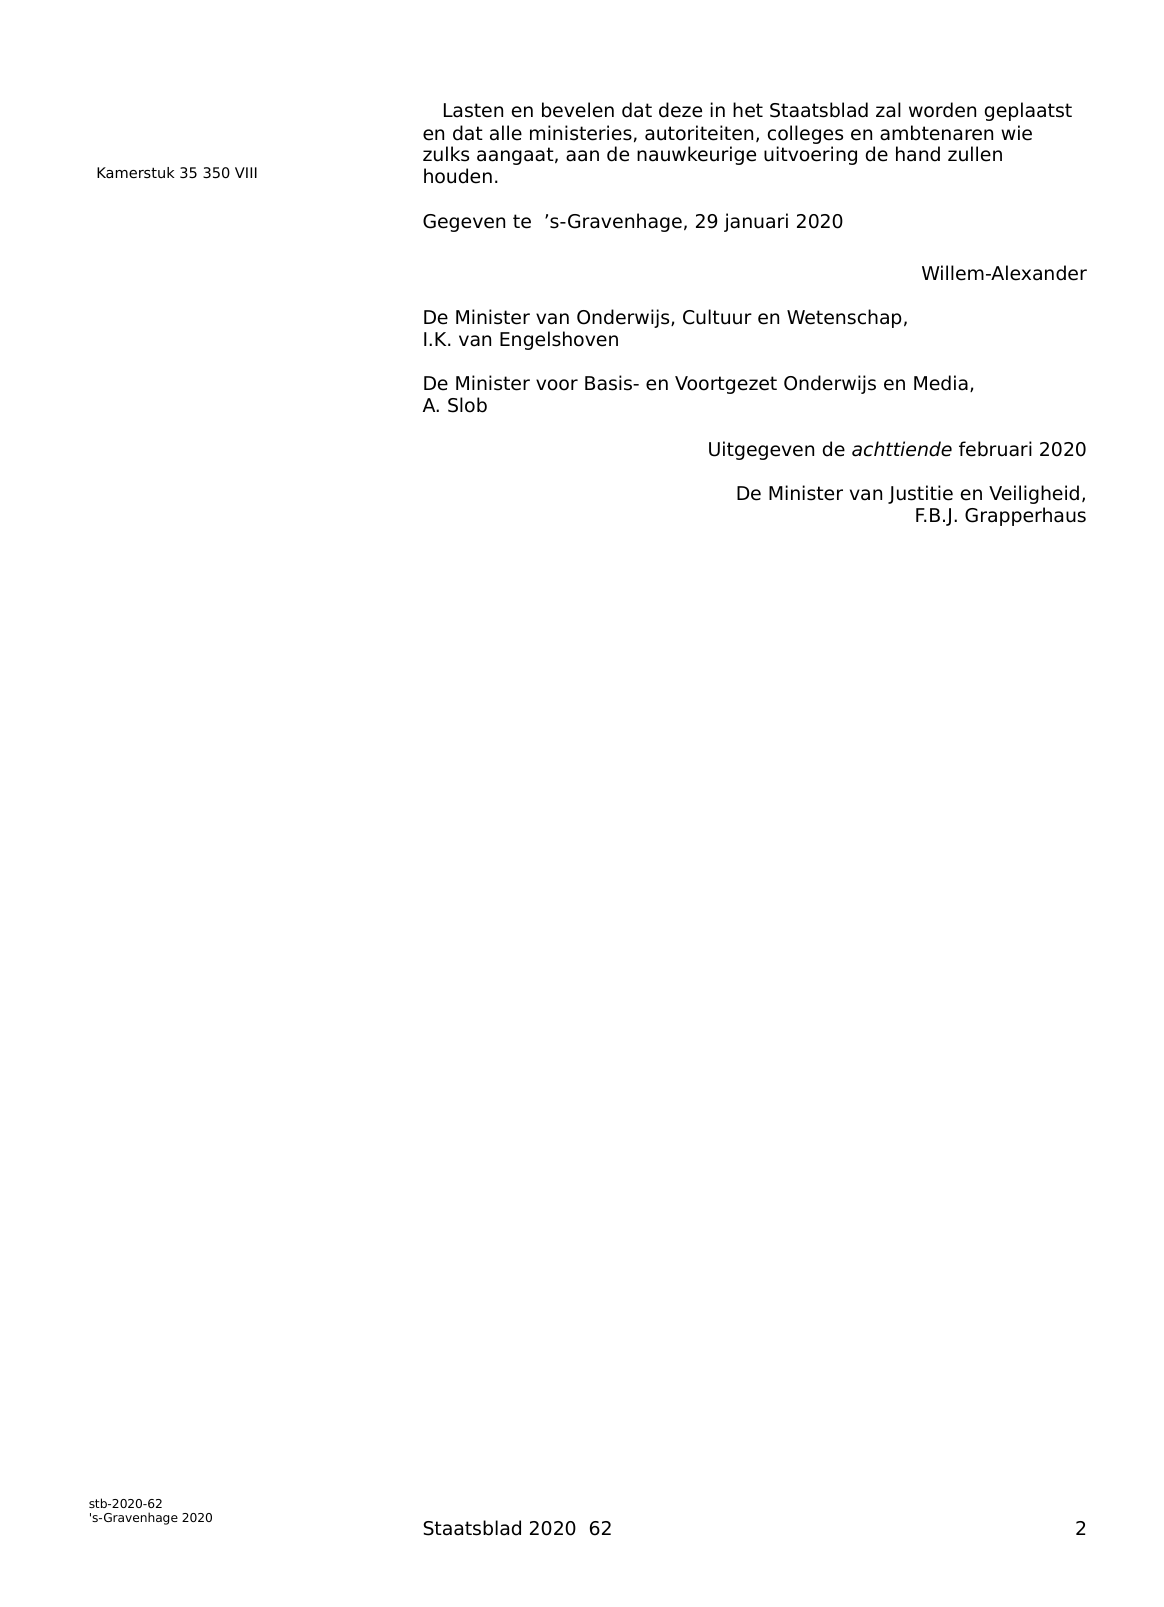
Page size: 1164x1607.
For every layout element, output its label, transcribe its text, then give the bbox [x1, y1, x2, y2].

text Kamerstuk 35 350 VIII [77, 165, 396, 182]
text 's-Gravenhage 2020 [88, 1511, 323, 1525]
text Willem-Alexander [422, 262, 1087, 284]
text De Minister van Onderwijs, Cultuur en Wetenschap, I.K. van Engelshoven [422, 307, 1087, 351]
text stb-2020-62 [88, 1497, 323, 1511]
text Gegeven te ’s-Gravenhage, 29 januari 2020 [422, 211, 1087, 232]
text De Minister voor Basis- en Voortgezet Onderwijs en Media, A. Slob [422, 373, 1087, 417]
text Uitgegeven de achttiende februari 2020 [422, 439, 1087, 461]
text De Minister van Justitie en Veiligheid, F.B.J. Grapperhaus [422, 483, 1087, 527]
text Lasten en bevelen dat deze in het Staatsblad zal worden geplaatst en dat alle ministeries, autoriteiten, colleges en ambtenaren wie zulks aangaat, aan de nauwkeurige uitvoering de hand zullen houden. [422, 100, 1087, 188]
